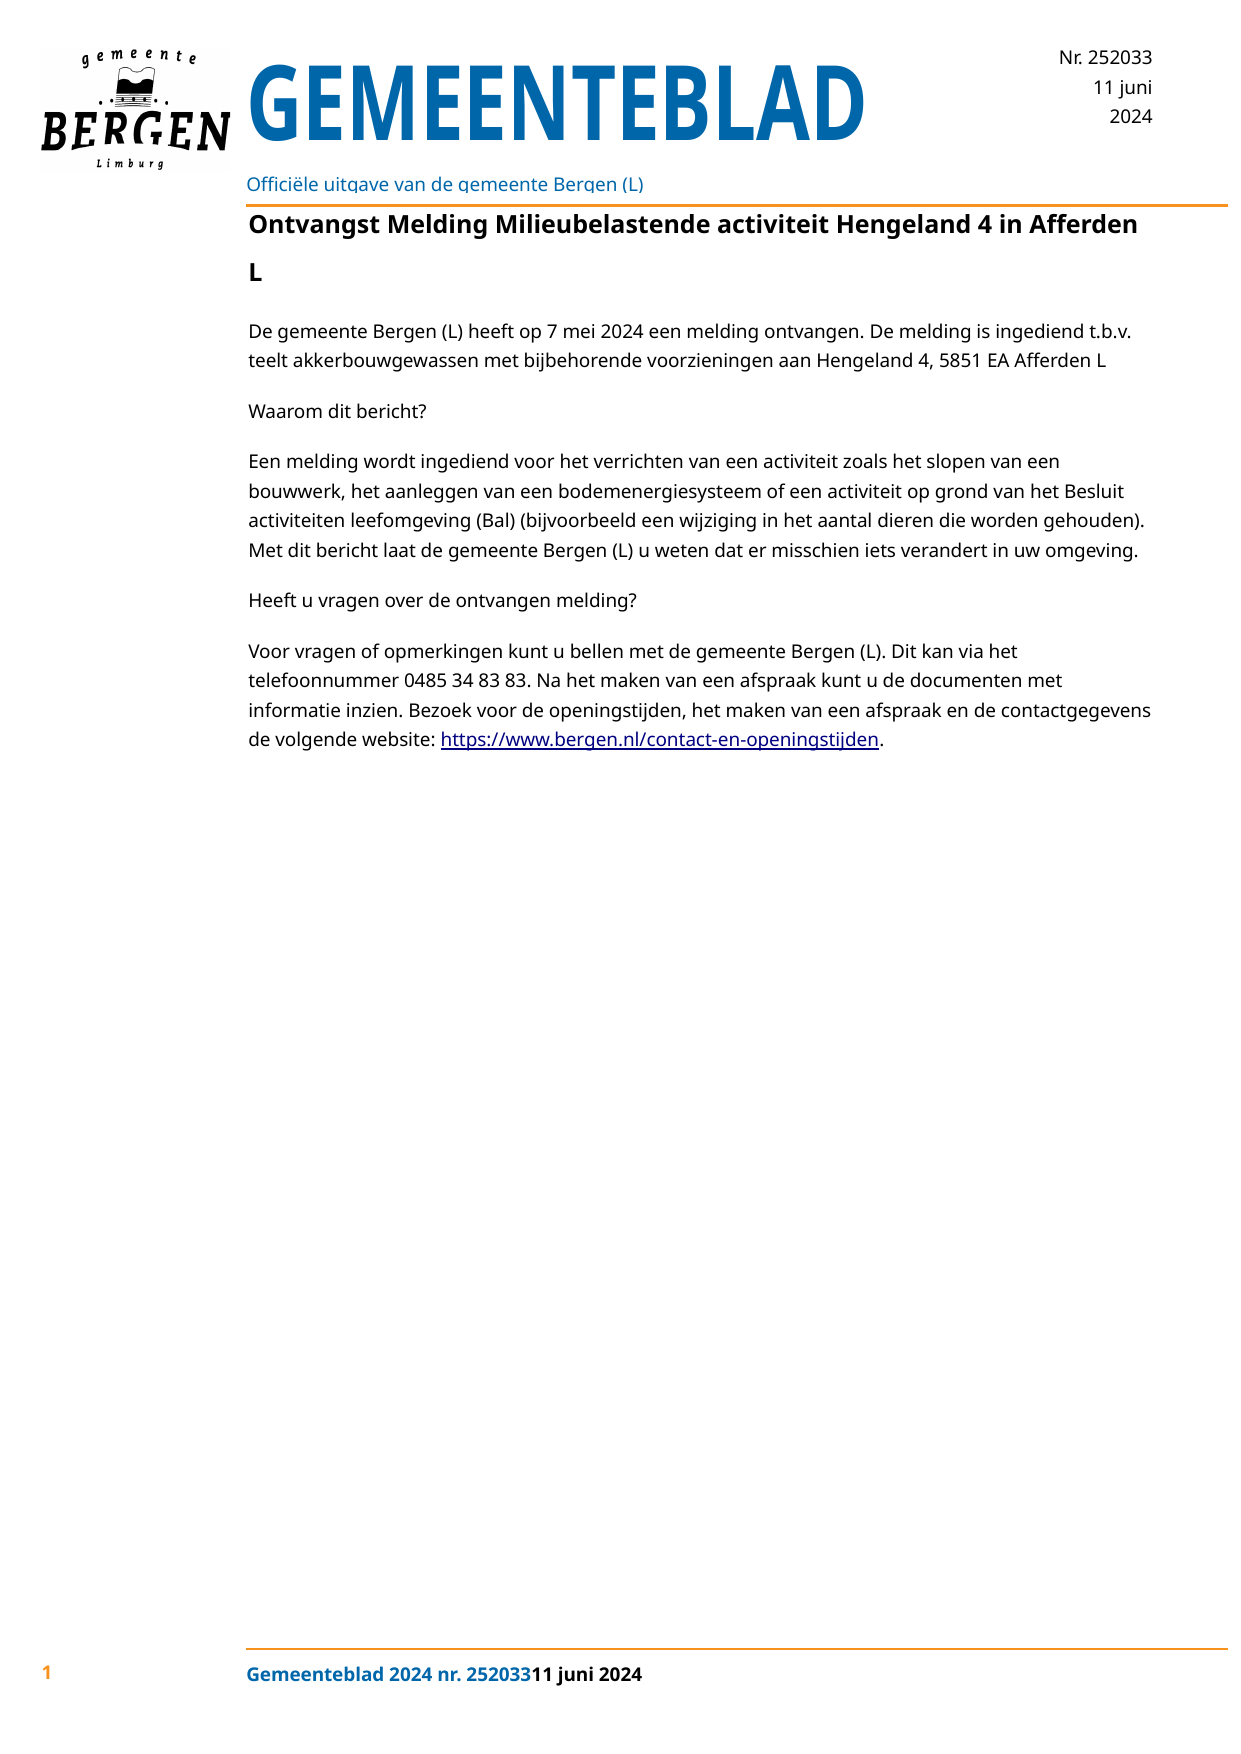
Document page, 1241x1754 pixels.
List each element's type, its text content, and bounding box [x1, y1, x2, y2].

text Ontvangst Melding Milieubelastende activiteit Hengeland 4 in Afferden L [248, 207, 1152, 288]
text Een melding wordt ingediend voor het verrichten van een activiteit zoals het slopen van een bouwwerk, het aanleggen van een bodemenergiesysteem of een activiteit op grond van het Besluit activiteiten leefomgeving (Bal) (bijvoorbeeld een wijziging in het aantal dieren die worden gehouden). Met dit bericht laat de gemeente Bergen (L) u weten dat er misschien iets verandert in uw omgeving. [248, 448, 1152, 563]
text De gemeente Bergen (L) heeft op 7 mei 2024 een melding ontvangen. De melding is ingediend t.b.v. teelt akkerbouwgewassen met bijbehorende voorzieningen aan Hengeland 4, 5851 EA Afferden L [248, 318, 1152, 373]
text Heeft u vragen over de ontvangen melding? [248, 587, 1152, 613]
picture [41, 47, 231, 172]
text Waarom dit bericht? [248, 398, 1152, 424]
text Voor vragen of opmerkingen kunt u bellen met de gemeente Bergen (L). Dit kan via het telefoonnummer 0485 34 83 83. Na het maken van een afspraak kunt u de documenten met informatie inzien. Bezoek voor de openingstijden, het maken van een afspraak en de contactgegevens de volgende website: https://www.bergen.nl/contact-en-openingstijden. [248, 638, 1152, 752]
